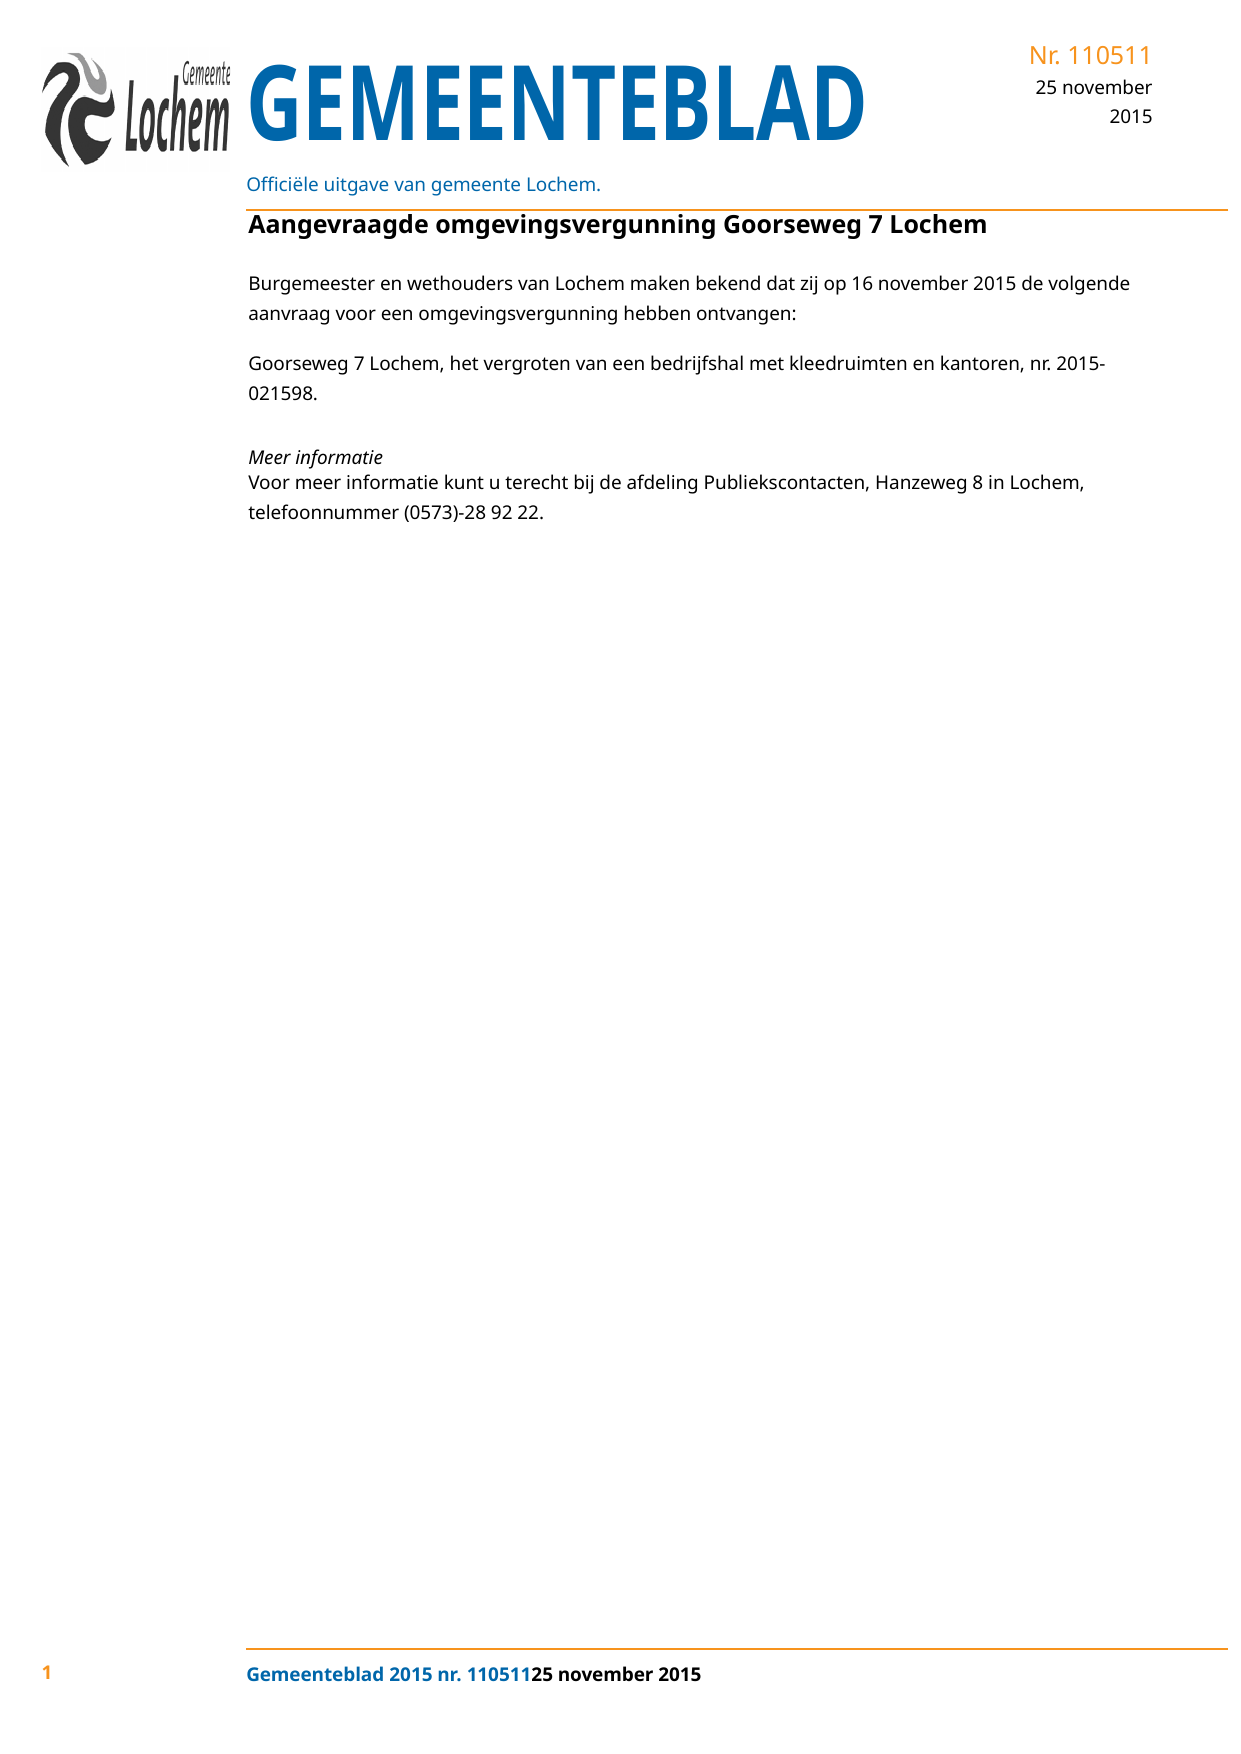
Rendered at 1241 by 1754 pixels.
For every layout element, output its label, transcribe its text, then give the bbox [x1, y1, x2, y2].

text Meer informatie [248, 444, 1152, 469]
text Voor meer informatie kunt u terecht bij de afdeling Publiekscontacten, Hanzeweg 8 in Lochem, telefoonnummer (0573)-28 92 22. [248, 469, 1152, 525]
picture [41, 47, 231, 172]
text Burgemeester en wethouders van Lochem maken bekend dat zij op 16 november 2015 de volgende aanvraag voor een omgevingsvergunning hebben ontvangen: [248, 270, 1152, 326]
text Goorseweg 7 Lochem, het vergroten van een bedrijfshal met kleedruimten en kantoren, nr. 2015-021598. [248, 350, 1152, 406]
text Aangevraagde omgevingsvergunning Goorseweg 7 Lochem [248, 211, 1152, 241]
